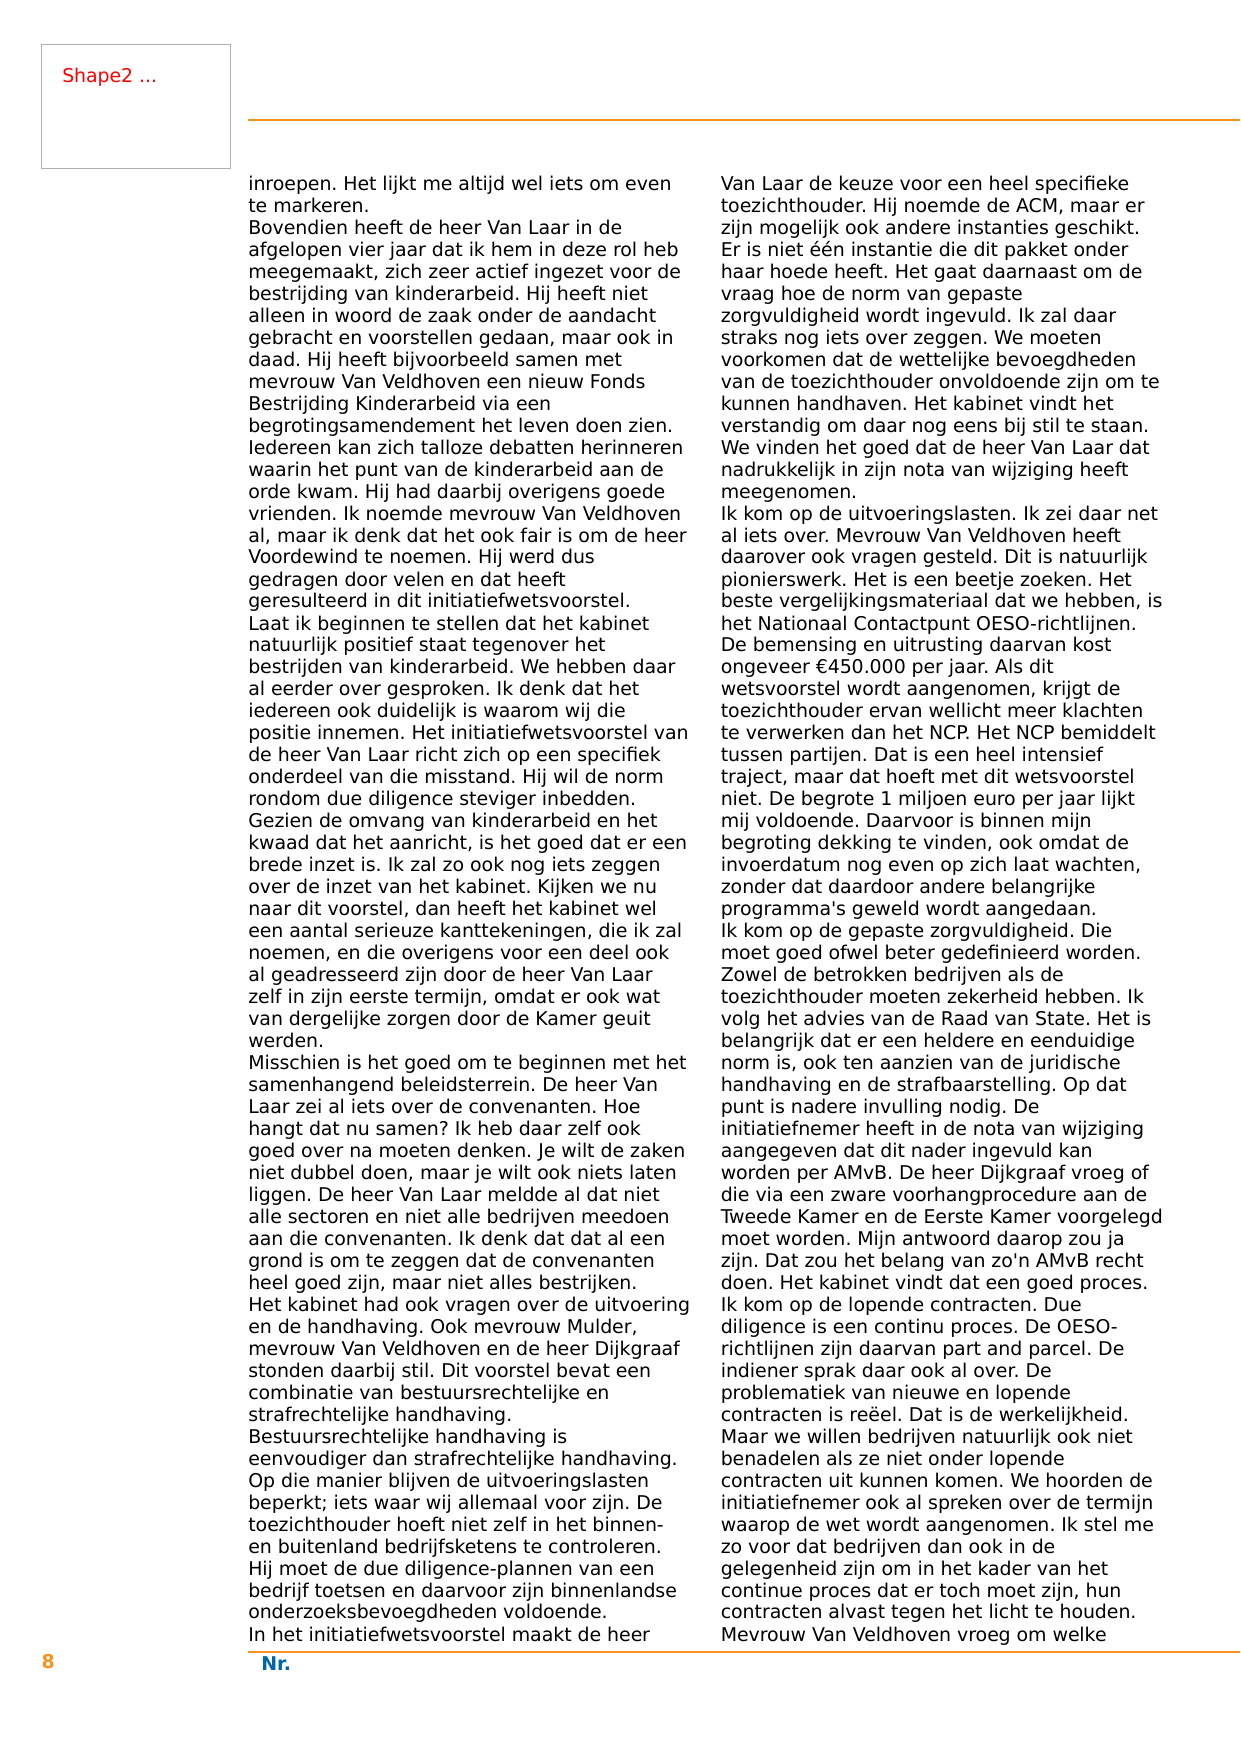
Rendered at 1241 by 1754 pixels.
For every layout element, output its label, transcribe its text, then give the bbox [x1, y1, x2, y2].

text Ik kom op de uitvoeringslasten. Ik zei daar net al iets over. Mevrouw Van Veldhoven heeft daarover ook vragen gesteld. Dit is natuurlijk pionierswerk. Het is een beetje zoeken. Het beste vergelijkingsmateriaal dat we hebben, is het Nationaal Contactpunt OESO-richtlijnen. De bemensing en uitrusting daarvan kost ongeveer €450.000 per jaar. Als dit wetsvoorstel wordt aangenomen, krijgt de toezichthouder ervan wellicht meer klachten te verwerken dan het NCP. Het NCP bemiddelt tussen partijen. Dat is een heel intensief traject, maar dat hoeft met dit wetsvoorstel niet. De begrote 1 miljoen euro per jaar lijkt mij voldoende. Daarvoor is binnen mijn begroting dekking te vinden, ook omdat de invoerdatum nog even op zich laat wachten, zonder dat daardoor andere belangrijke programma's geweld wordt aangedaan. [721, 502, 1163, 920]
text inroepen. Het lijkt me altijd wel iets om even te markeren. [248, 173, 691, 217]
text Misschien is het goed om te beginnen met het samenhangend beleidsterrein. De heer Van Laar zei al iets over de convenanten. Hoe hangt dat nu samen? Ik heb daar zelf ook goed over na moeten denken. Je wilt de zaken niet dubbel doen, maar je wilt ook niets laten liggen. De heer Van Laar meldde al dat niet alle sectoren en niet alle bedrijven meedoen aan die convenanten. Ik denk dat dat al een grond is om te zeggen dat de convenanten heel goed zijn, maar niet alles bestrijken. [248, 1052, 691, 1294]
text In het initiatiefwetsvoorstel maakt de heer [248, 1623, 691, 1645]
text Bovendien heeft de heer Van Laar in de afgelopen vier jaar dat ik hem in deze rol heb meegemaakt, zich zeer actief ingezet voor de bestrijding van kinderarbeid. Hij heeft niet alleen in woord de zaak onder de aandacht gebracht en voorstellen gedaan, maar ook in daad. Hij heeft bijvoorbeeld samen met mevrouw Van Veldhoven een nieuw Fonds Bestrijding Kinderarbeid via een begrotingsamendement het leven doen zien. Iedereen kan zich talloze debatten herinneren waarin het punt van de kinderarbeid aan de orde kwam. Hij had daarbij overigens goede vrienden. Ik noemde mevrouw Van Veldhoven al, maar ik denk dat het ook fair is om de heer Voordewind te noemen. Hij werd dus gedragen door velen en dat heeft geresulteerd in dit initiatiefwetsvoorstel. [248, 217, 691, 612]
text Ik kom op de lopende contracten. Due diligence is een continu proces. De OESO-richtlijnen zijn daarvan part and parcel. De indiener sprak daar ook al over. De problematiek van nieuwe en lopende contracten is reëel. Dat is de werkelijkheid. Maar we willen bedrijven natuurlijk ook niet benadelen als ze niet onder lopende contracten uit kunnen komen. We hoorden de initiatiefnemer ook al spreken over de termijn waarop de wet wordt aangenomen. Ik stel me zo voor dat bedrijven dan ook in de gelegenheid zijn om in het kader van het continue proces dat er toch moet zijn, hun contracten alvast tegen het licht te houden. [721, 1294, 1163, 1623]
text Mevrouw Van Veldhoven vroeg om welke [721, 1623, 1163, 1645]
text Het kabinet had ook vragen over de uitvoering en de handhaving. Ook mevrouw Mulder, mevrouw Van Veldhoven en de heer Dijkgraaf stonden daarbij stil. Dit voorstel bevat een combinatie van bestuursrechtelijke en strafrechtelijke handhaving. Bestuursrechtelijke handhaving is eenvoudiger dan strafrechtelijke handhaving. Op die manier blijven de uitvoeringslasten beperkt; iets waar wij allemaal voor zijn. De toezichthouder hoeft niet zelf in het binnen- en buitenland bedrijfsketens te controleren. Hij moet de due diligence-plannen van een bedrijf toetsen en daarvoor zijn binnenlandse onderzoeksbevoegdheden voldoende. [248, 1294, 691, 1623]
text Van Laar de keuze voor een heel specifieke toezichthouder. Hij noemde de ACM, maar er zijn mogelijk ook andere instanties geschikt. Er is niet één instantie die dit pakket onder haar hoede heeft. Het gaat daarnaast om de vraag hoe de norm van gepaste zorgvuldigheid wordt ingevuld. Ik zal daar straks nog iets over zeggen. We moeten voorkomen dat de wettelijke bevoegdheden van de toezichthouder onvoldoende zijn om te kunnen handhaven. Het kabinet vindt het verstandig om daar nog eens bij stil te staan. We vinden het goed dat de heer Van Laar dat nadrukkelijk in zijn nota van wijziging heeft meegenomen. [721, 173, 1163, 502]
text Laat ik beginnen te stellen dat het kabinet natuurlijk positief staat tegenover het bestrijden van kinderarbeid. We hebben daar al eerder over gesproken. Ik denk dat het iedereen ook duidelijk is waarom wij die positie innemen. Het initiatiefwetsvoorstel van de heer Van Laar richt zich op een specifiek onderdeel van die misstand. Hij wil de norm rondom due diligence steviger inbedden. Gezien de omvang van kinderarbeid en het kwaad dat het aanricht, is het goed dat er een brede inzet is. Ik zal zo ook nog iets zeggen over de inzet van het kabinet. Kijken we nu naar dit voorstel, dan heeft het kabinet wel een aantal serieuze kanttekeningen, die ik zal noemen, en die overigens voor een deel ook al geadresseerd zijn door de heer Van Laar zelf in zijn eerste termijn, omdat er ook wat van dergelijke zorgen door de Kamer geuit werden. [248, 612, 691, 1052]
text Ik kom op de gepaste zorgvuldigheid. Die moet goed ofwel beter gedefinieerd worden. Zowel de betrokken bedrijven als de toezichthouder moeten zekerheid hebben. Ik volg het advies van de Raad van State. Het is belangrijk dat er een heldere en eenduidige norm is, ook ten aanzien van de juridische handhaving en de strafbaarstelling. Op dat punt is nadere invulling nodig. De initiatiefnemer heeft in de nota van wijziging aangegeven dat dit nader ingevuld kan worden per AMvB. De heer Dijkgraaf vroeg of die via een zware voorhangprocedure aan de Tweede Kamer en de Eerste Kamer voorgelegd moet worden. Mijn antwoord daarop zou ja zijn. Dat zou het belang van zo'n AMvB recht doen. Het kabinet vindt dat een goed proces. [721, 920, 1163, 1294]
